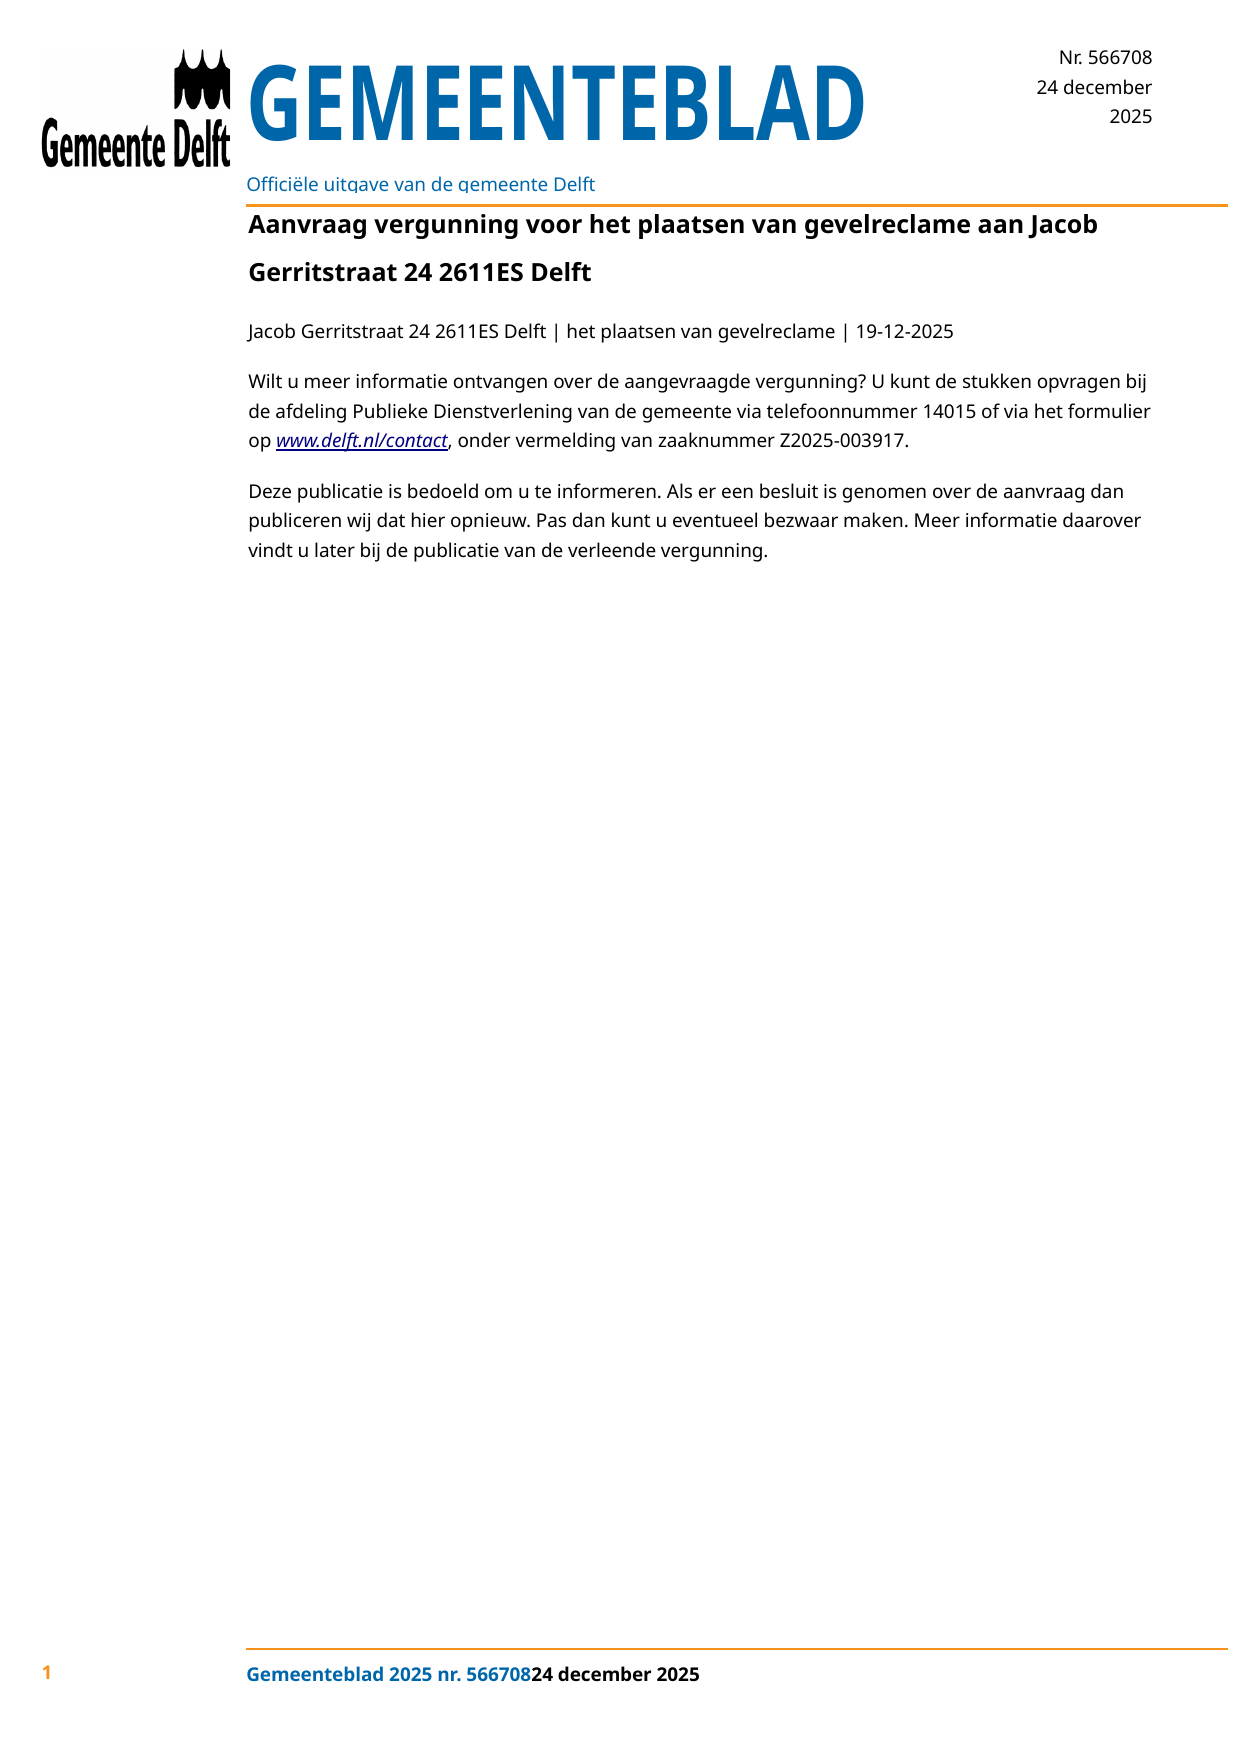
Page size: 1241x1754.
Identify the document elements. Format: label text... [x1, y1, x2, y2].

text Deze publicatie is bedoeld om u te informeren. Als er een besluit is genomen over de aanvraag dan publiceren wij dat hier opnieuw. Pas dan kunt u eventueel bezwaar maken. Meer informatie daarover vindt u later bij de publicatie van de verleende vergunning. [248, 478, 1152, 563]
text Wilt u meer informatie ontvangen over de aangevraagde vergunning? U kunt de stukken opvragen bij de afdeling Publieke Dienstverlening van de gemeente via telefoonnummer 14015 of via het formulier op www.delft.nl/contact, onder vermelding van zaaknummer Z2025-003917. [248, 368, 1152, 453]
text Jacob Gerritstraat 24 2611ES Delft | het plaatsen van gevelreclame | 19-12-2025 [248, 318, 1152, 344]
text Aanvraag vergunning voor het plaatsen van gevelreclame aan Jacob Gerritstraat 24 2611ES Delft [248, 207, 1152, 288]
picture [41, 47, 231, 172]
